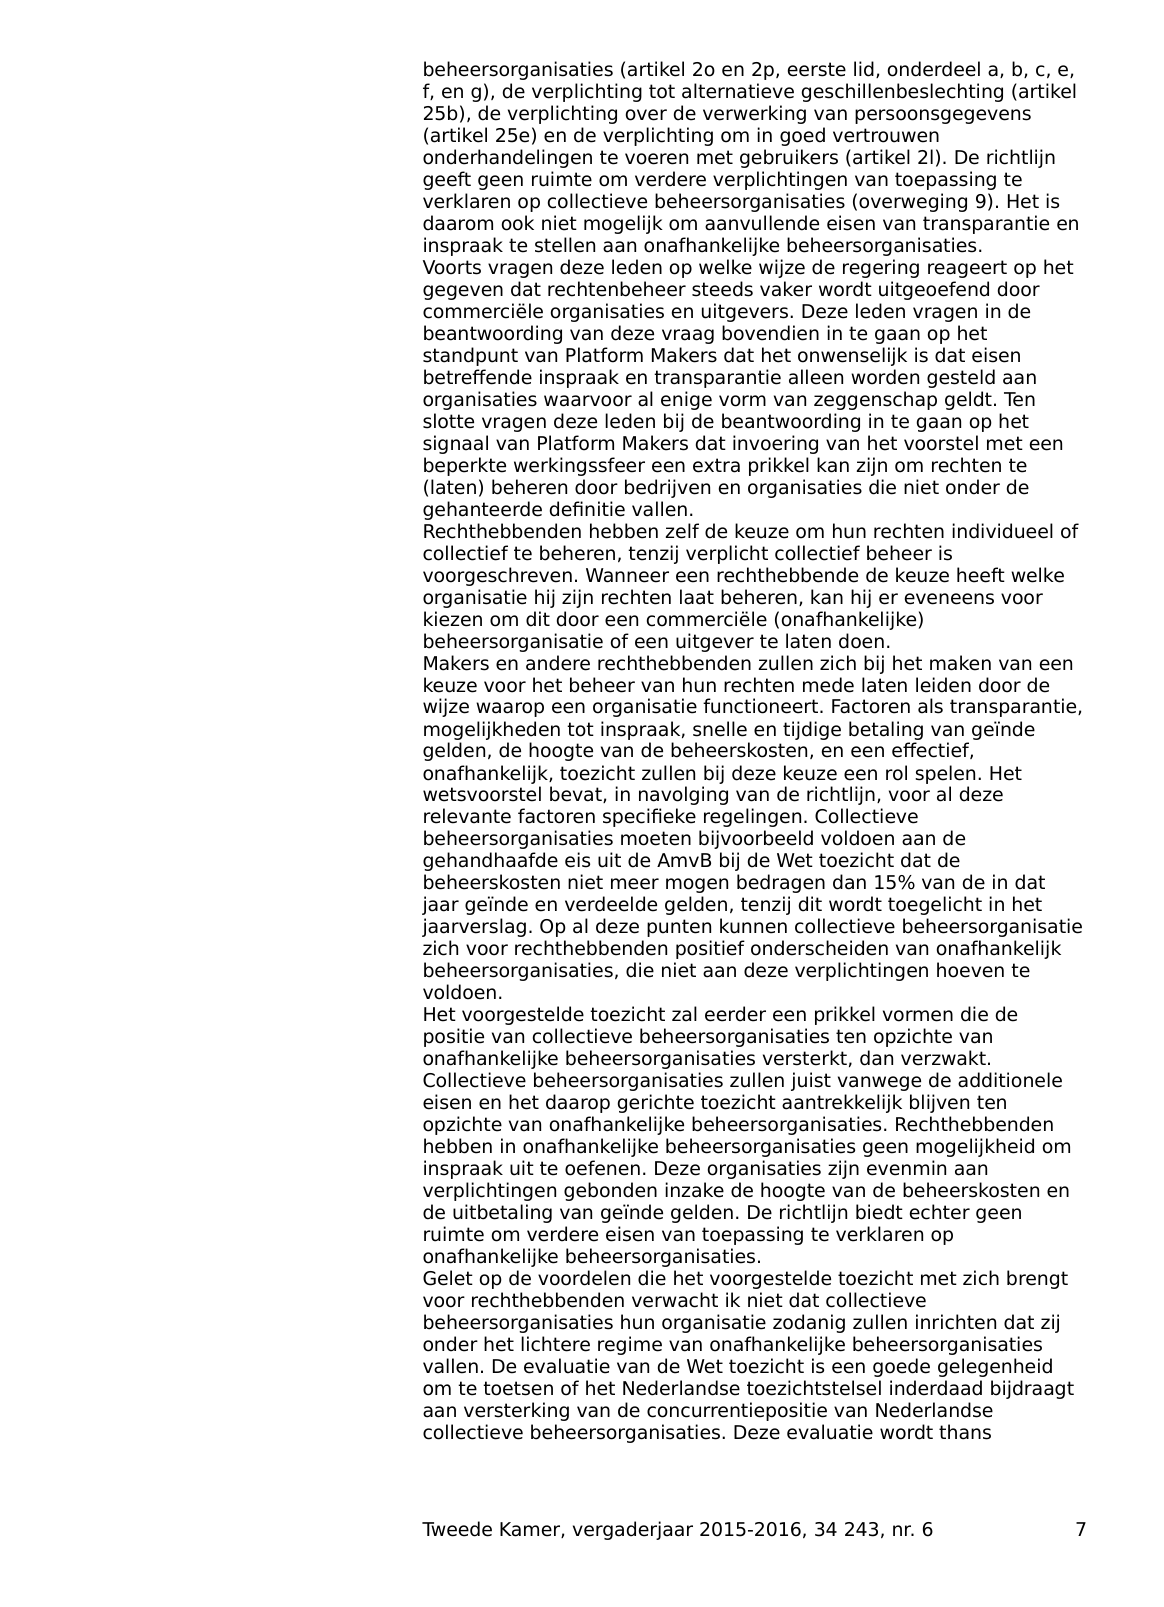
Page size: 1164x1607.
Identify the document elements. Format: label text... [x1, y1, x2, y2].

text Het voorgestelde toezicht zal eerder een prikkel vormen die de positie van collectieve beheersorganisaties ten opzichte van onafhankelijke beheersorganisaties versterkt, dan verzwakt. Collectieve beheersorganisaties zullen juist vanwege de additionele eisen en het daarop gerichte toezicht aantrekkelijk blijven ten opzichte van onafhankelijke beheersorganisaties. Rechthebbenden hebben in onafhankelijke beheersorganisaties geen mogelijkheid om inspraak uit te oefenen. Deze organisaties zijn evenmin aan verplichtingen gebonden inzake de hoogte van de beheerskosten en de uitbetaling van geïnde gelden. De richtlijn biedt echter geen ruimte om verdere eisen van toepassing te verklaren op onafhankelijke beheersorganisaties. [422, 1004, 1087, 1268]
text Rechthebbenden hebben zelf de keuze om hun rechten individueel of collectief te beheren, tenzij verplicht collectief beheer is voorgeschreven. Wanneer een rechthebbende de keuze heeft welke organisatie hij zijn rechten laat beheren, kan hij er eveneens voor kiezen om dit door een commerciële (onafhankelijke) beheersorganisatie of een uitgever te laten doen. [422, 521, 1087, 652]
text Voorts vragen deze leden op welke wijze de regering reageert op het gegeven dat rechtenbeheer steeds vaker wordt uitgeoefend door commerciële organisaties en uitgevers. Deze leden vragen in de beantwoording van deze vraag bovendien in te gaan op het standpunt van Platform Makers dat het onwenselijk is dat eisen betreffende inspraak en transparantie alleen worden gesteld aan organisaties waarvoor al enige vorm van zeggenschap geldt. Ten slotte vragen deze leden bij de beantwoording in te gaan op het signaal van Platform Makers dat invoering van het voorstel met een beperkte werkingssfeer een extra prikkel kan zijn om rechten te (laten) beheren door bedrijven en organisaties die niet onder de gehanteerde definitie vallen. [422, 257, 1087, 521]
text beheersorganisaties (artikel 2o en 2p, eerste lid, onderdeel a, b, c, e, f, en g), de verplichting tot alternatieve geschillenbeslechting (artikel 25b), de verplichting over de verwerking van persoonsgegevens (artikel 25e) en de verplichting om in goed vertrouwen onderhandelingen te voeren met gebruikers (artikel 2l). De richtlijn geeft geen ruimte om verdere verplichtingen van toepassing te verklaren op collectieve beheersorganisaties (overweging 9). Het is daarom ook niet mogelijk om aanvullende eisen van transparantie en inspraak te stellen aan onafhankelijke beheersorganisaties. [422, 59, 1087, 257]
text Gelet op de voordelen die het voorgestelde toezicht met zich brengt voor rechthebbenden verwacht ik niet dat collectieve beheersorganisaties hun organisatie zodanig zullen inrichten dat zij onder het lichtere regime van onafhankelijke beheersorganisaties vallen. De evaluatie van de Wet toezicht is een goede gelegenheid om te toetsen of het Nederlandse toezichtstelsel inderdaad bijdraagt aan versterking van de concurrentiepositie van Nederlandse collectieve beheersorganisaties. Deze evaluatie wordt thans [422, 1268, 1087, 1444]
text Makers en andere rechthebbenden zullen zich bij het maken van een keuze voor het beheer van hun rechten mede laten leiden door de wijze waarop een organisatie functioneert. Factoren als transparantie, mogelijkheden tot inspraak, snelle en tijdige betaling van geïnde gelden, de hoogte van de beheerskosten, en een effectief, onafhankelijk, toezicht zullen bij deze keuze een rol spelen. Het wetsvoorstel bevat, in navolging van de richtlijn, voor al deze relevante factoren specifieke regelingen. Collectieve beheersorganisaties moeten bijvoorbeeld voldoen aan de gehandhaafde eis uit de AmvB bij de Wet toezicht dat de beheerskosten niet meer mogen bedragen dan 15% van de in dat jaar geïnde en verdeelde gelden, tenzij dit wordt toegelicht in het jaarverslag. Op al deze punten kunnen collectieve beheersorganisatie zich voor rechthebbenden positief onderscheiden van onafhankelijk beheersorganisaties, die niet aan deze verplichtingen hoeven te voldoen. [422, 652, 1087, 1004]
